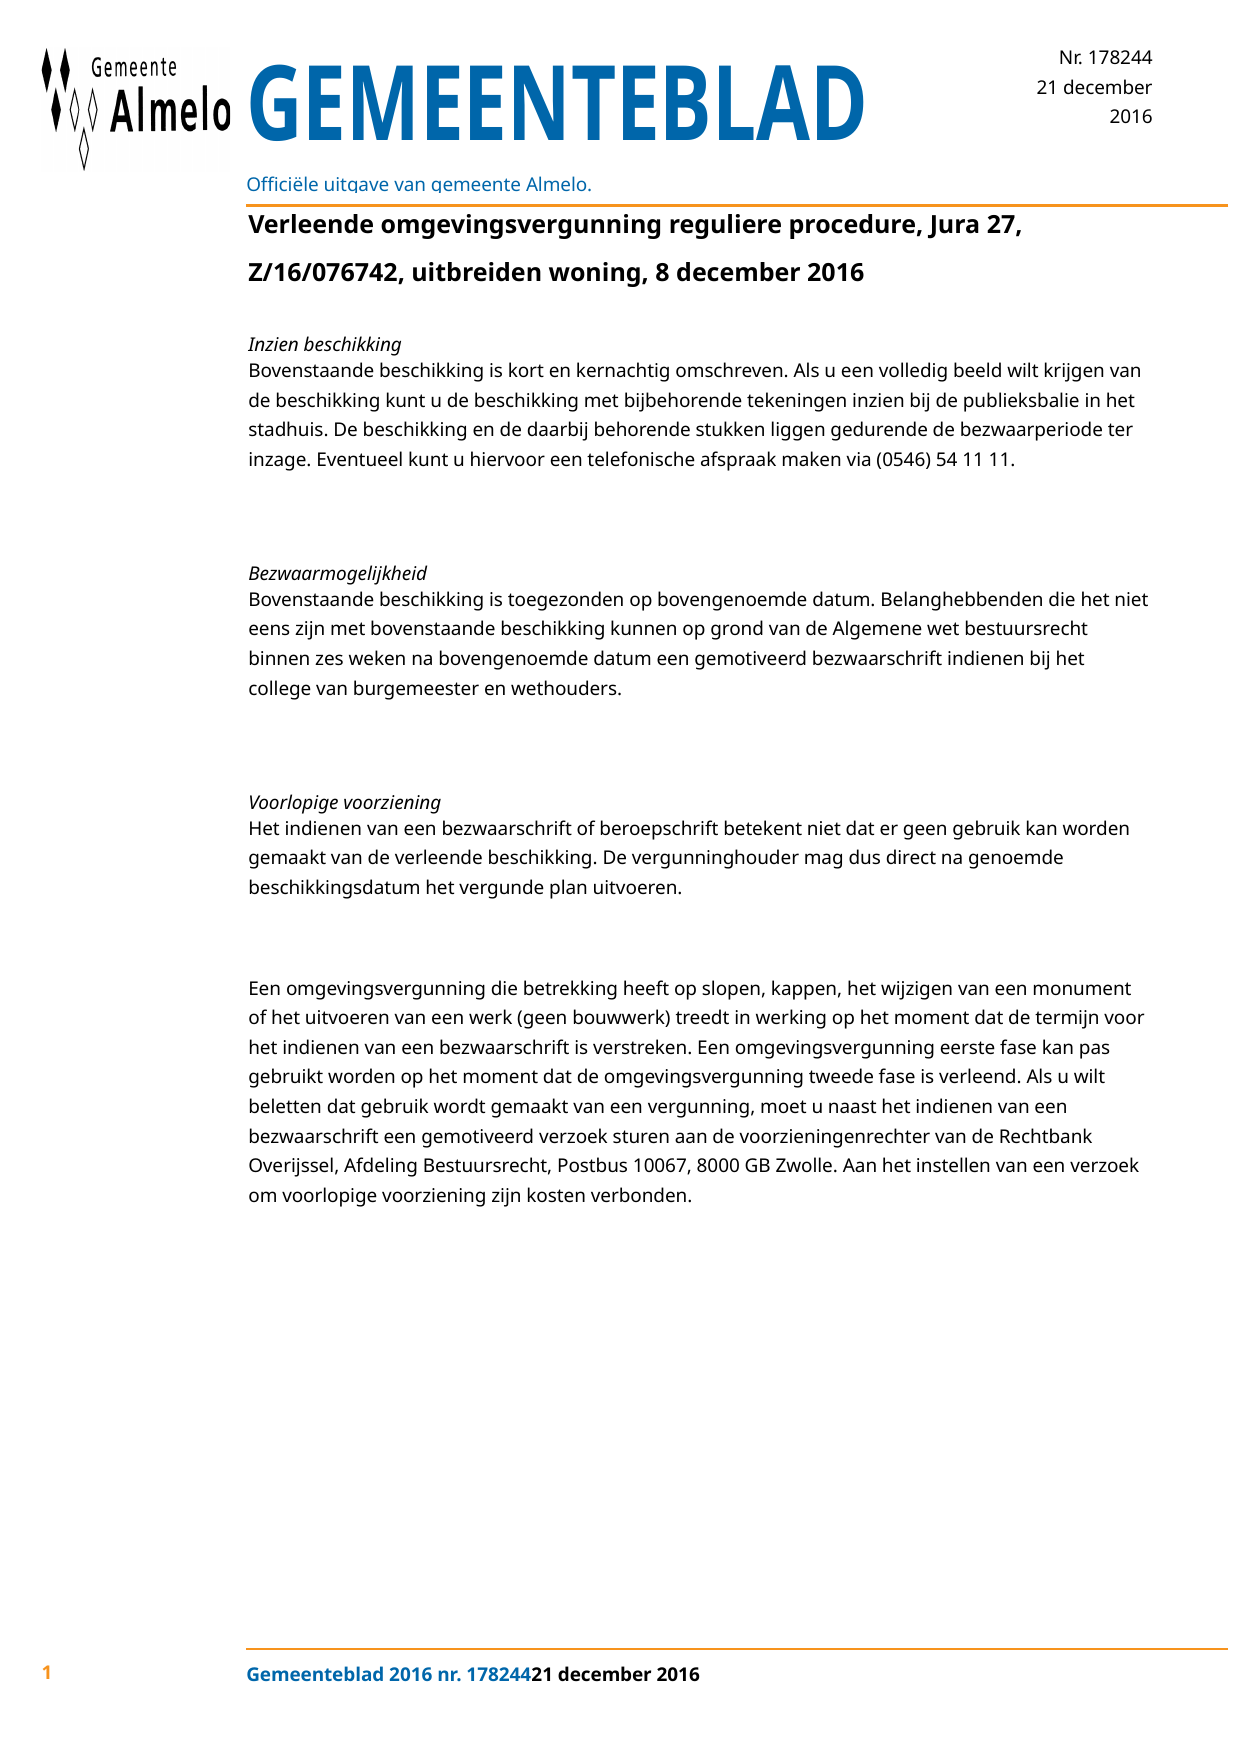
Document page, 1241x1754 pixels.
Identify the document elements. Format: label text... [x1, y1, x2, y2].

text Een omgevingsvergunning die betrekking heeft op slopen, kappen, het wijzigen van een monument of het uitvoeren van een werk (geen bouwwerk) treedt in werking op het moment dat de termijn voor het indienen van een bezwaarschrift is verstreken. Een omgevingsvergunning eerste fase kan pas gebruikt worden op het moment dat de omgevingsvergunning tweede fase is verleend. Als u wilt beletten dat gebruik wordt gemaakt van een vergunning, moet u naast het indienen van een bezwaarschrift een gemotiveerd verzoek sturen aan de voorzieningenrechter van de Rechtbank Overijssel, Afdeling Bestuursrecht, Postbus 10067, 8000 GB Zwolle. Aan het instellen van een verzoek om voorlopige voorziening zijn kosten verbonden. [248, 975, 1152, 1208]
text Bovenstaande beschikking is kort en kernachtig omschreven. Als u een volledig beeld wilt krijgen van de beschikking kunt u de beschikking met bijbehorende tekeningen inzien bij de publieksbalie in het stadhuis. De beschikking en de daarbij behorende stukken liggen gedurende de bezwaarperiode ter inzage. Eventueel kunt u hiervoor een telefonische afspraak maken via (0546) 54 11 11. [248, 357, 1152, 472]
text Het indienen van een bezwaarschrift of beroepschrift betekent niet dat er geen gebruik kan worden gemaakt van de verleende beschikking. De vergunninghouder mag dus direct na genoemde beschikkingsdatum het vergunde plan uitvoeren. [248, 815, 1152, 900]
text Voorlopige voorziening [248, 789, 1152, 815]
text Bezwaarmogelijkheid [248, 560, 1152, 586]
picture [41, 47, 231, 172]
text Bovenstaande beschikking is toegezonden op bovengenoemde datum. Belanghebbenden die het niet eens zijn met bovenstaande beschikking kunnen op grond van de Algemene wet bestuursrecht binnen zes weken na bovengenoemde datum een gemotiveerd bezwaarschrift indienen bij het college van burgemeester en wethouders. [248, 586, 1152, 701]
text Inzien beschikking [248, 331, 1152, 357]
text Verleende omgevingsvergunning reguliere procedure, Jura 27, Z/16/076742, uitbreiden woning, 8 december 2016 [248, 207, 1152, 288]
